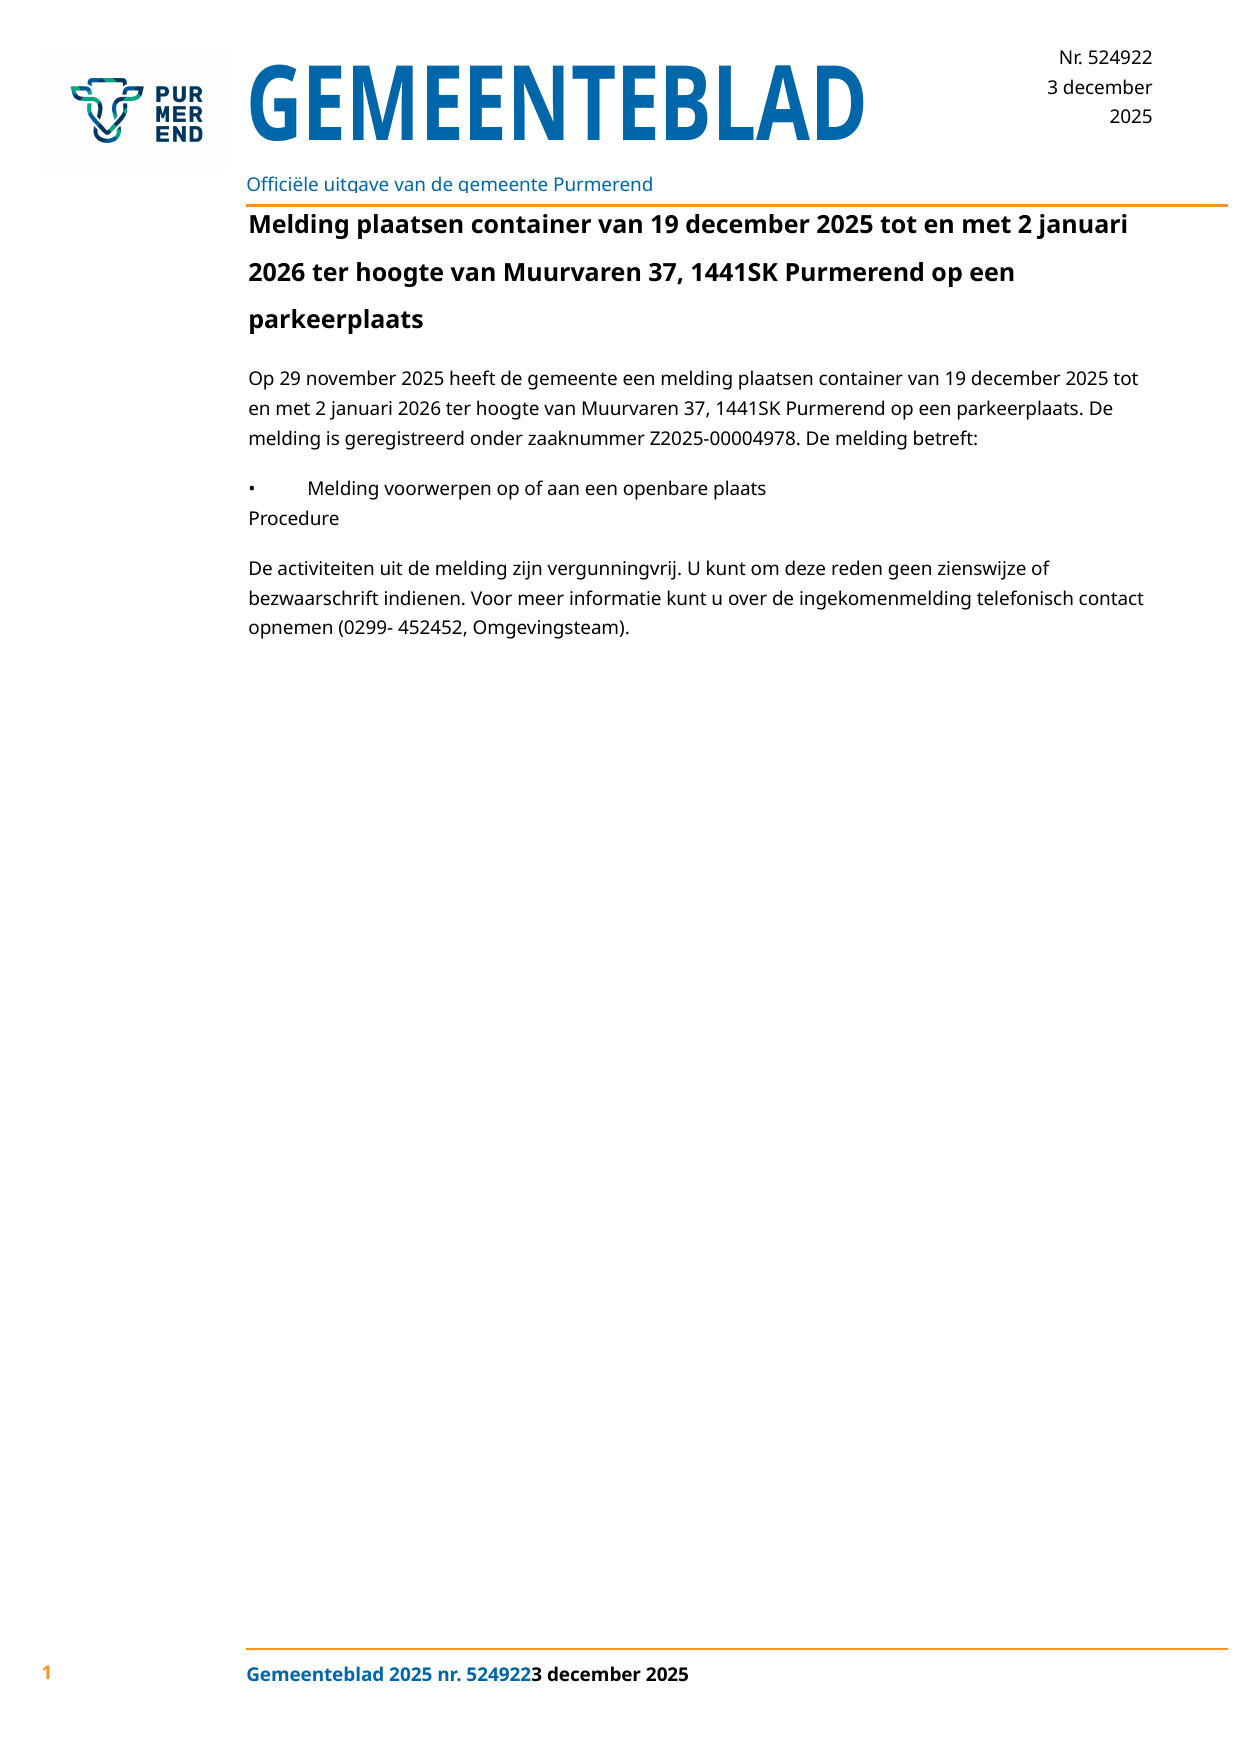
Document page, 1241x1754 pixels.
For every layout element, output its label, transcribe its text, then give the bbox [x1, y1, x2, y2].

text De activiteiten uit de melding zijn vergunningvrij. U kunt om deze reden geen zienswijze of bezwaarschrift indienen. Voor meer informatie kunt u over de ingekomenmelding telefonisch contact opnemen (0299- 452452, Omgevingsteam). [248, 555, 1152, 640]
text Op 29 november 2025 heeft de gemeente een melding plaatsen container van 19 december 2025 tot en met 2 januari 2026 ter hoogte van Muurvaren 37, 1441SK Purmerend op een parkeerplaats. De melding is geregistreerd onder zaaknummer Z2025-00004978. De melding betreft: [248, 366, 1152, 450]
picture [41, 47, 231, 172]
text Procedure [248, 505, 1152, 530]
text Melding plaatsen container van 19 december 2025 tot en met 2 januari 2026 ter hoogte van Muurvaren 37, 1441SK Purmerend op een parkeerplaats [248, 207, 1152, 336]
list Melding voorwerpen op of aan een openbare plaats [248, 475, 1152, 501]
